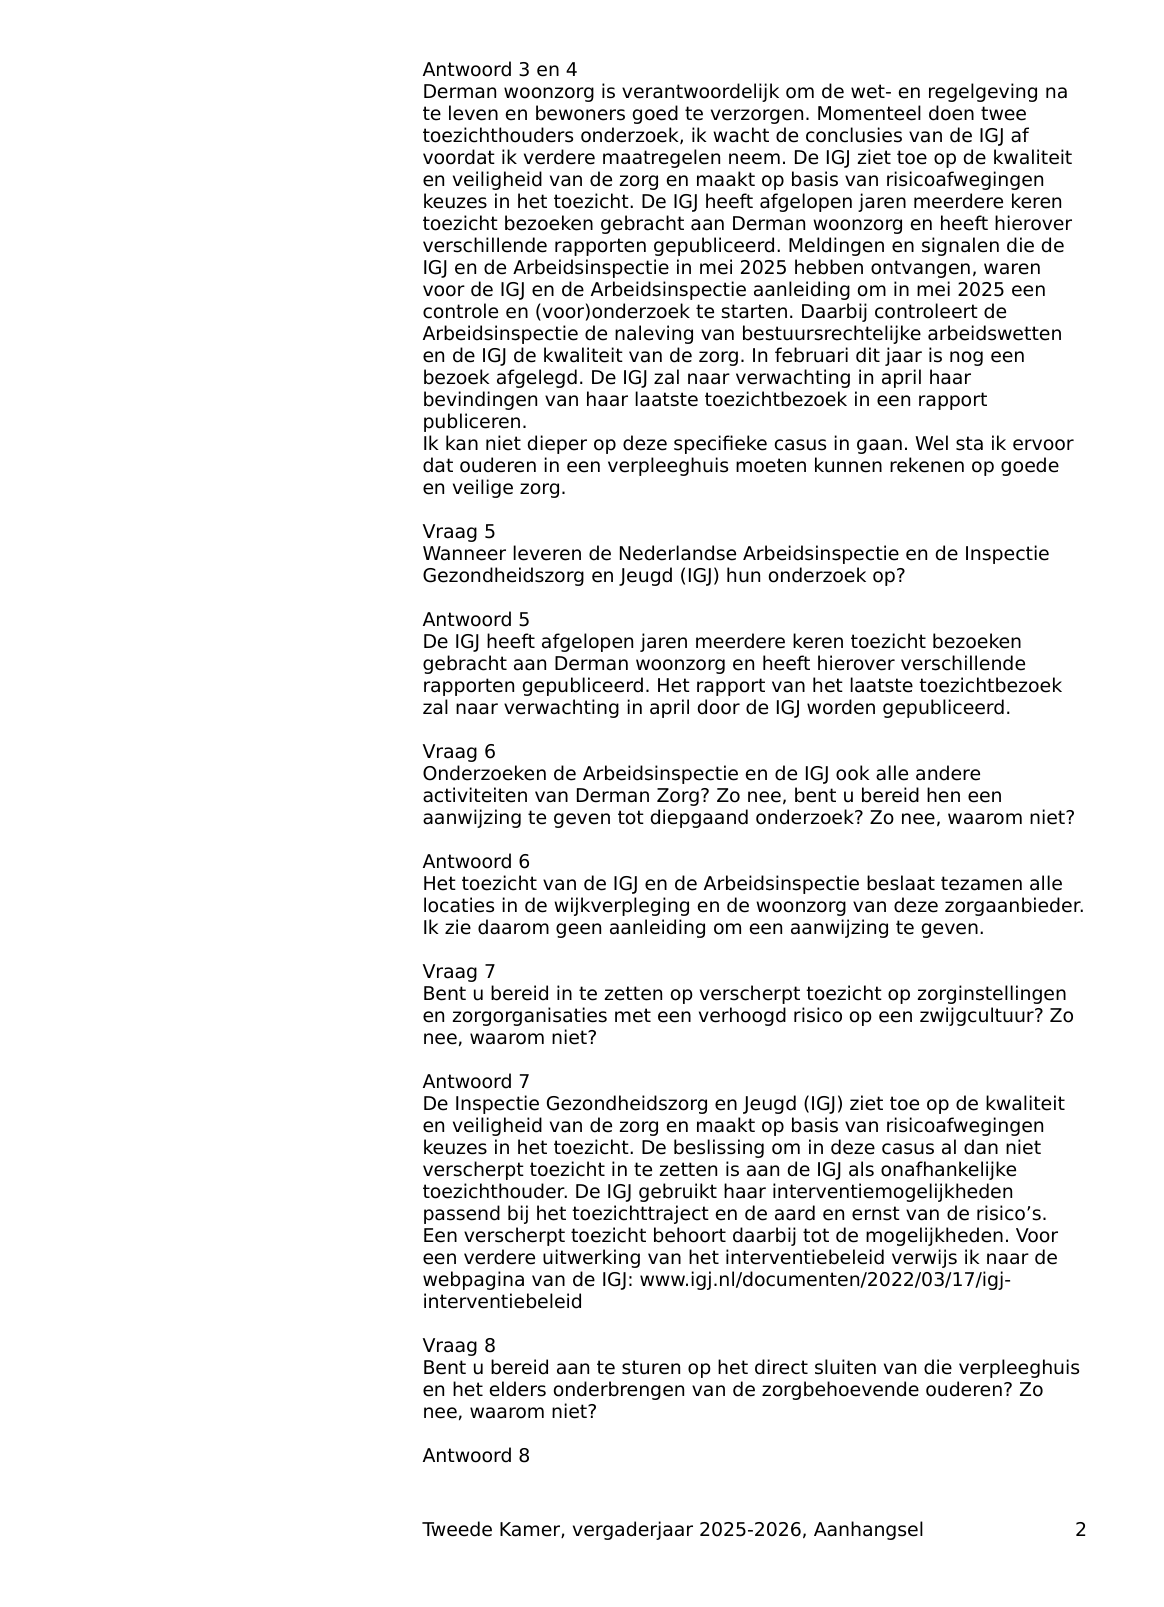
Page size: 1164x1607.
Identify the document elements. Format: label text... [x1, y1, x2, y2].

text Onderzoeken de Arbeidsinspectie en de IGJ ook alle andere activiteiten van Derman Zorg? Zo nee, bent u bereid hen een aanwijzing te geven tot diepgaand onderzoek? Zo nee, waarom niet? [422, 763, 1087, 829]
text De Inspectie Gezondheidszorg en Jeugd (IGJ) ziet toe op de kwaliteit en veiligheid van de zorg en maakt op basis van risicoafwegingen keuzes in het toezicht. De beslissing om in deze casus al dan niet verscherpt toezicht in te zetten is aan de IGJ als onafhankelijke toezichthouder. De IGJ gebruikt haar interventiemogelijkheden passend bij het toezichttraject en de aard en ernst van de risico’s. Een verscherpt toezicht behoort daarbij tot de mogelijkheden. Voor een verdere uitwerking van het interventiebeleid verwijs ik naar de webpagina van de IGJ: www.igj.nl/documenten/2022/03/17/igj-interventiebeleid [422, 1093, 1087, 1313]
text Vraag 5 [422, 521, 1087, 543]
text Vraag 8 [422, 1335, 1087, 1357]
text Antwoord 7 [422, 1071, 1087, 1093]
text Wanneer leveren de Nederlandse Arbeidsinspectie en de Inspectie Gezondheidszorg en Jeugd (IGJ) hun onderzoek op? [422, 543, 1087, 587]
text Antwoord 8 [422, 1445, 1087, 1467]
text Ik kan niet dieper op deze specifieke casus in gaan. Wel sta ik ervoor dat ouderen in een verpleeghuis moeten kunnen rekenen op goede en veilige zorg. [422, 433, 1087, 499]
text Bent u bereid in te zetten op verscherpt toezicht op zorginstellingen en zorgorganisaties met een verhoogd risico op een zwijgcultuur? Zo nee, waarom niet? [422, 983, 1087, 1049]
text Bent u bereid aan te sturen op het direct sluiten van die verpleeghuis en het elders onderbrengen van de zorgbehoevende ouderen? Zo nee, waarom niet? [422, 1357, 1087, 1423]
text De IGJ heeft afgelopen jaren meerdere keren toezicht bezoeken gebracht aan Derman woonzorg en heeft hierover verschillende rapporten gepubliceerd. Het rapport van het laatste toezichtbezoek zal naar verwachting in april door de IGJ worden gepubliceerd. [422, 631, 1087, 719]
text Vraag 7 [422, 961, 1087, 983]
text Vraag 6 [422, 741, 1087, 763]
text Antwoord 6 [422, 851, 1087, 873]
text Antwoord 3 en 4 [422, 59, 1087, 81]
text Derman woonzorg is verantwoordelijk om de wet- en regelgeving na te leven en bewoners goed te verzorgen. Momenteel doen twee toezichthouders onderzoek, ik wacht de conclusies van de IGJ af voordat ik verdere maatregelen neem. De IGJ ziet toe op de kwaliteit en veiligheid van de zorg en maakt op basis van risicoafwegingen keuzes in het toezicht. De IGJ heeft afgelopen jaren meerdere keren toezicht bezoeken gebracht aan Derman woonzorg en heeft hierover verschillende rapporten gepubliceerd. Meldingen en signalen die de IGJ en de Arbeidsinspectie in mei 2025 hebben ontvangen, waren voor de IGJ en de Arbeidsinspectie aanleiding om in mei 2025 een controle en (voor)onderzoek te starten. Daarbij controleert de Arbeidsinspectie de naleving van bestuursrechtelijke arbeidswetten en de IGJ de kwaliteit van de zorg. In februari dit jaar is nog een bezoek afgelegd. De IGJ zal naar verwachting in april haar bevindingen van haar laatste toezichtbezoek in een rapport publiceren. [422, 81, 1087, 433]
text Antwoord 5 [422, 609, 1087, 631]
text Het toezicht van de IGJ en de Arbeidsinspectie beslaat tezamen alle locaties in de wijkverpleging en de woonzorg van deze zorgaanbieder. Ik zie daarom geen aanleiding om een aanwijzing te geven. [422, 873, 1087, 939]
